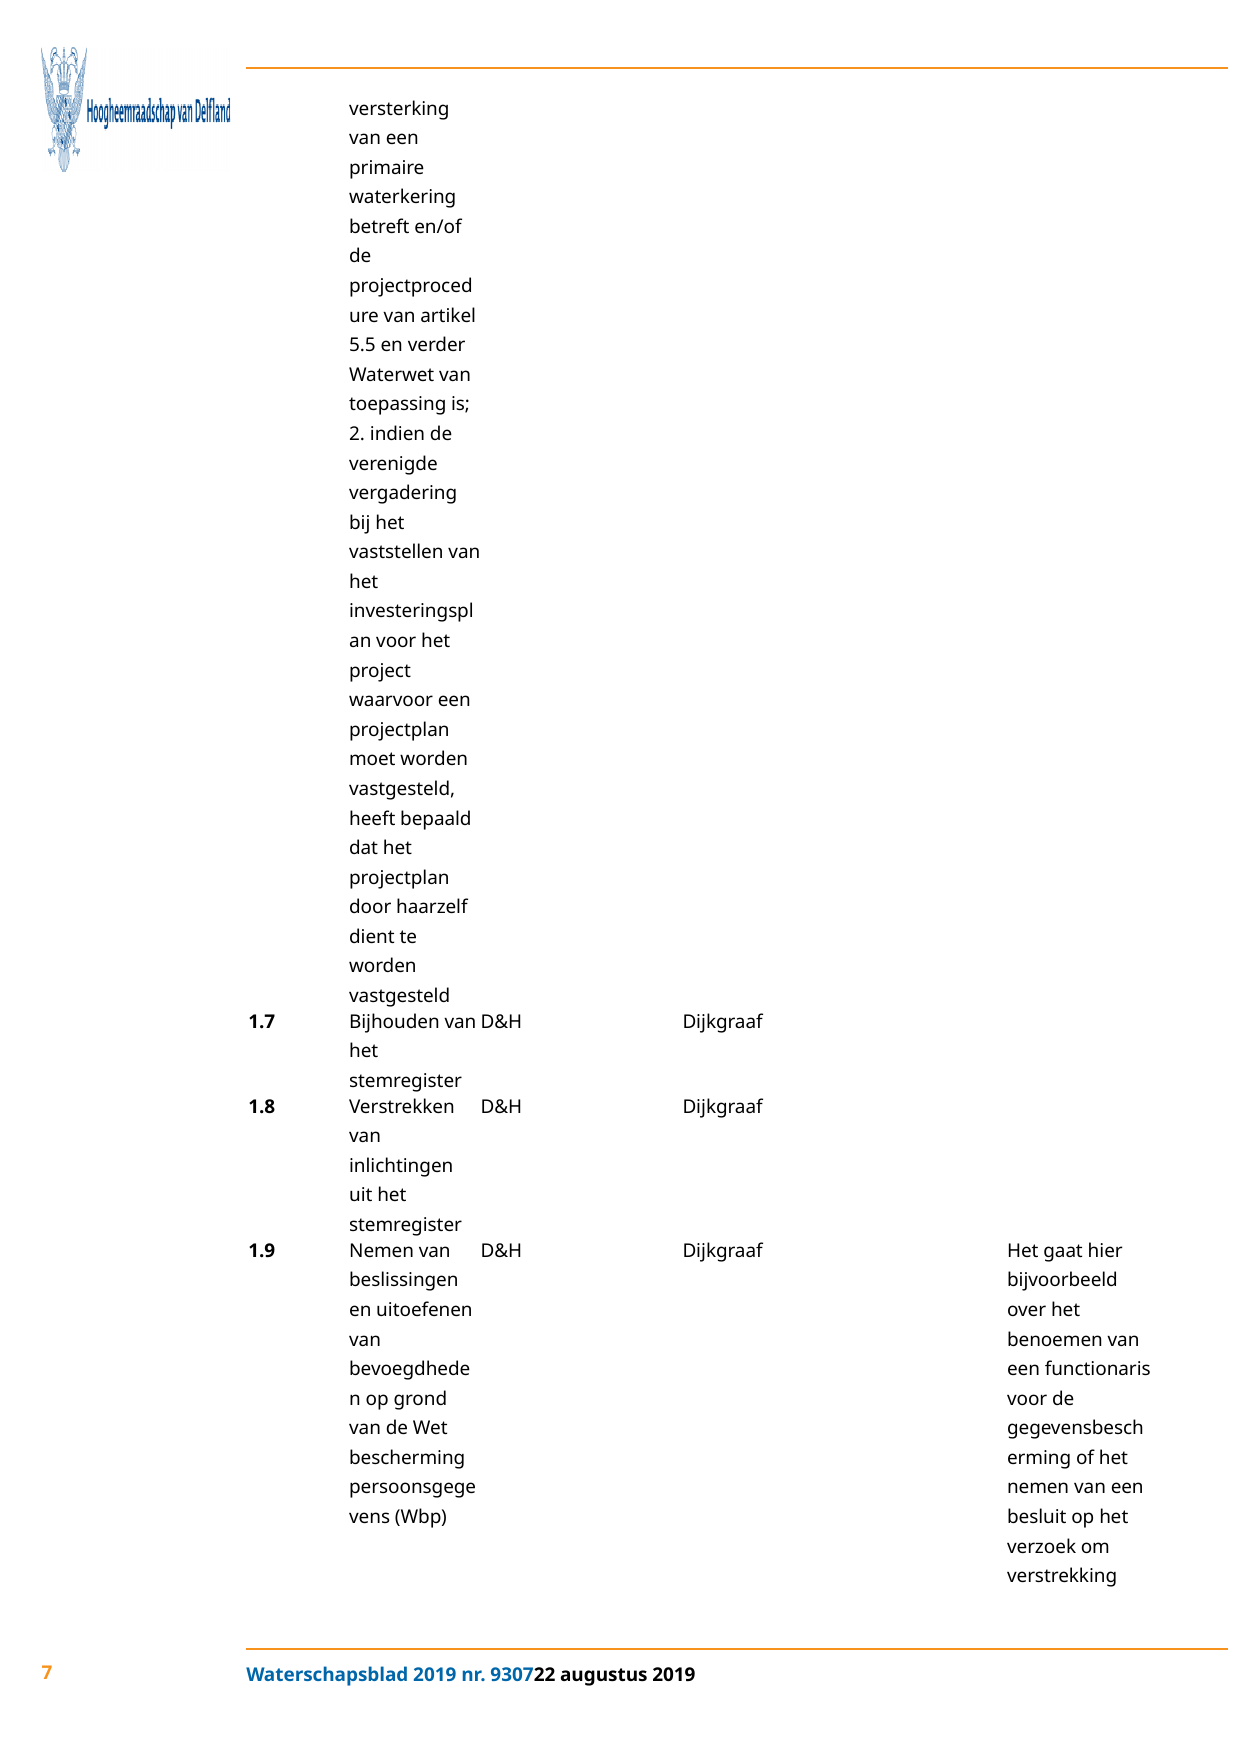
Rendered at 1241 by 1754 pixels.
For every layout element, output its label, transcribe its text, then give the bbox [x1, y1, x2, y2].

table_cell [902, 1008, 1007, 1093]
table_cell [682, 95, 792, 1008]
table_cell Bijhouden van het stemregister [349, 1008, 480, 1093]
table_cell [902, 95, 1007, 1008]
table_cell 1.9 [248, 1237, 349, 1588]
table_cell [1007, 1093, 1152, 1237]
table_cell [792, 1008, 902, 1093]
table_cell Dijkgraaf [682, 1008, 792, 1093]
table_cell 1.8 [248, 1093, 349, 1237]
table_cell [480, 95, 581, 1008]
table_cell Nemen van beslissingen en uitoefenen van bevoegdheden op grond van de Wet bescherming persoonsgegevens (Wbp) [349, 1237, 480, 1588]
table_cell [581, 95, 682, 1008]
table_cell Verstrekken van inlichtingen uit het stemregister [349, 1093, 480, 1237]
table_cell Dijkgraaf [682, 1237, 792, 1588]
table_cell [581, 1237, 682, 1588]
table_cell versterking van een primaire waterkering betreft en/of de projectprocedure van artikel 5.5 en verder Waterwet van toepassing is; 2. indien de verenigde vergadering bij het vaststellen van het investeringsplan voor het project waarvoor een projectplan moet worden vastgesteld, heeft bepaald dat het projectplan door haarzelf dient te worden vastgesteld [349, 95, 480, 1008]
table_cell [792, 95, 902, 1008]
table_cell [581, 1008, 682, 1093]
table_cell D&H [480, 1093, 581, 1237]
table_cell 1.7 [248, 1008, 349, 1093]
table_cell [902, 1237, 1007, 1588]
table_cell D&H [480, 1008, 581, 1093]
table_cell [792, 1093, 902, 1237]
table_cell [581, 1093, 682, 1237]
table_cell [792, 1237, 902, 1588]
table_cell [248, 95, 349, 1008]
table_cell [1007, 95, 1152, 1008]
table_cell D&H [480, 1237, 581, 1588]
table_cell [1007, 1008, 1152, 1093]
table_cell [902, 1093, 1007, 1237]
table_cell Dijkgraaf [682, 1093, 792, 1237]
picture [41, 47, 231, 172]
table_cell Het gaat hier bijvoorbeeld over het benoemen van een functionaris voor de gegevensbescherming of het nemen van een besluit op het verzoek om verstrekking [1007, 1237, 1152, 1588]
